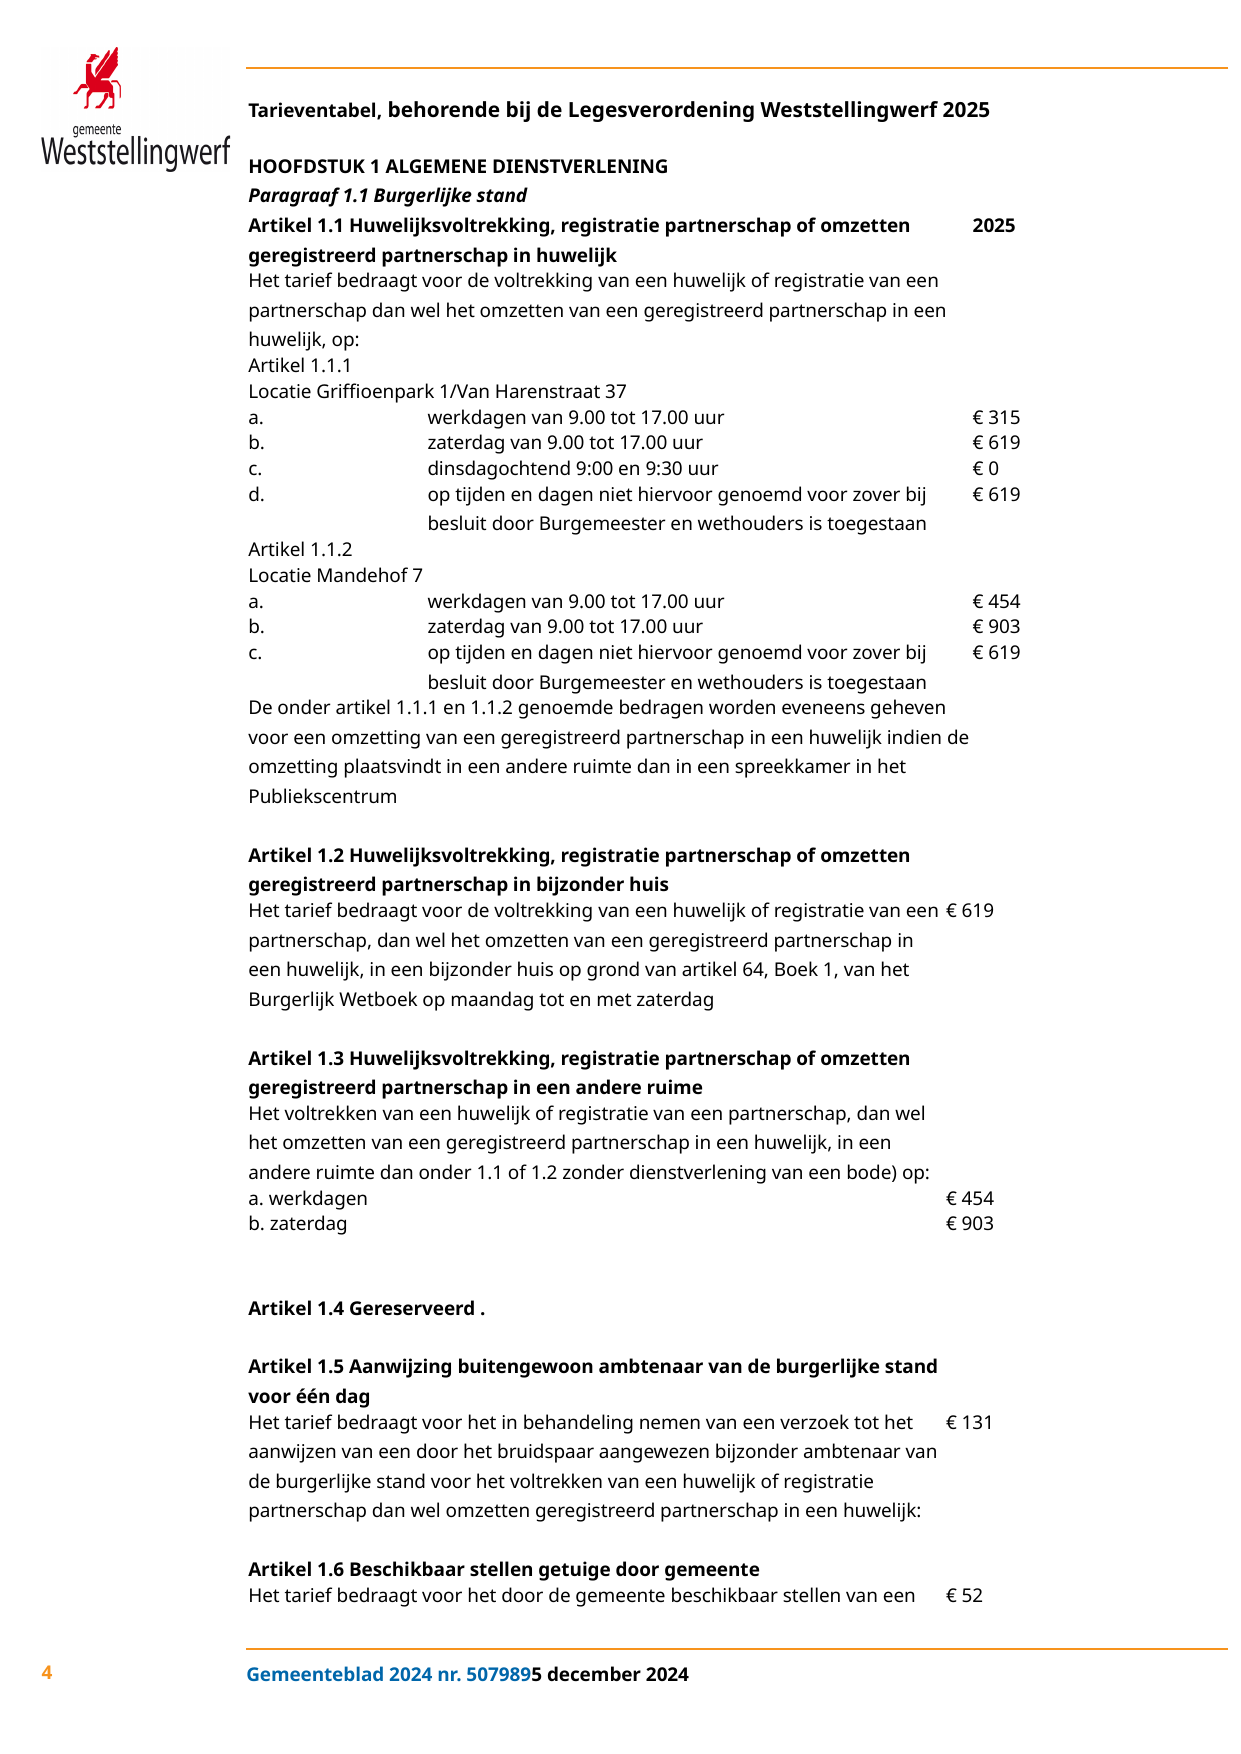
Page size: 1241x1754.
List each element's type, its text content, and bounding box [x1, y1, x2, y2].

table_cell Artikel 1.1.1 [248, 353, 972, 378]
table_cell Het voltrekken van een huwelijk of registratie van een partnerschap, dan wel het omzetten van een geregistreerd partnerschap in een huwelijk, in een andere ruimte dan onder 1.1 of 1.2 zonder dienstverlening van een bode) op: [248, 1100, 946, 1185]
table_cell [973, 378, 1152, 404]
text HOOFDSTUK 1 ALGEMENE DIENSTVERLENING [248, 153, 1152, 179]
table_cell € 454 [973, 588, 1152, 613]
text Tarieventabel, behorende bij de Legesverordening Weststellingwerf 2025 [248, 95, 1152, 123]
table_cell Het tarief bedraagt voor het door de gemeente beschikbaar stellen van een [248, 1582, 946, 1608]
table_cell € 131 [946, 1409, 1152, 1523]
table_header Artikel 1.4 Gereserveerd . [248, 1295, 946, 1321]
table_cell d. [248, 481, 427, 536]
table_header [946, 1354, 1152, 1409]
table_header [946, 1556, 1152, 1582]
table_cell [248, 1236, 946, 1262]
table_cell op tijden en dagen niet hiervoor genoemd voor zover bij besluit door Burgemeester en wethouders is toegestaan [427, 639, 972, 694]
table_header Artikel 1.1 Huwelijksvoltrekking, registratie partnerschap of omzetten geregistreerd partnerschap in huwelijk [248, 212, 972, 267]
table_cell Artikel 1.1.2 [248, 536, 972, 562]
table_cell € 903 [946, 1211, 1152, 1236]
table_cell dinsdagochtend 9:00 en 9:30 uur [427, 455, 972, 481]
table_header Artikel 1.2 Huwelijksvoltrekking, registratie partnerschap of omzetten geregistreerd partnerschap in bijzonder huis [248, 842, 946, 897]
table_header 2025 [973, 212, 1152, 267]
table_cell op tijden en dagen niet hiervoor genoemd voor zover bij besluit door Burgemeester en wethouders is toegestaan [427, 481, 972, 536]
picture [41, 47, 231, 172]
table_header [946, 1295, 1152, 1321]
table_cell Locatie Griffioenpark 1/Van Harenstraat 37 [248, 378, 972, 404]
table_cell De onder artikel 1.1.1 en 1.1.2 genoemde bedragen worden eveneens geheven voor een omzetting van een geregistreerd partnerschap in een huwelijk indien de omzetting plaatsvindt in een andere ruimte dan in een spreekkamer in het Publiekscentrum [248, 695, 972, 809]
table_cell [973, 562, 1152, 588]
table_cell [973, 268, 1152, 352]
table_cell Het tarief bedraagt voor het in behandeling nemen van een verzoek tot het aanwijzen van een door het bruidspaar aangewezen bijzonder ambtenaar van de burgerlijke stand voor het voltrekken van een huwelijk of registratie partnerschap dan wel omzetten geregistreerd partnerschap in een huwelijk: [248, 1409, 946, 1523]
table_cell [973, 695, 1152, 809]
table_cell € 315 [973, 404, 1152, 429]
table_cell a. werkdagen [248, 1185, 946, 1211]
table_cell € 619 [973, 481, 1152, 536]
table_cell a. [248, 588, 427, 613]
table_header Artikel 1.3 Huwelijksvoltrekking, registratie partnerschap of omzetten geregistreerd partnerschap in een andere ruime [248, 1045, 946, 1100]
table_cell b. [248, 430, 427, 455]
table_cell [946, 1236, 1152, 1262]
table_cell c. [248, 639, 427, 694]
table_cell € 903 [973, 614, 1152, 639]
table_cell werkdagen van 9.00 tot 17.00 uur [427, 588, 972, 613]
table_cell € 619 [973, 430, 1152, 455]
table_cell € 619 [973, 639, 1152, 694]
table_cell Locatie Mandehof 7 [248, 562, 972, 588]
table_header Artikel 1.6 Beschikbaar stellen getuige door gemeente [248, 1556, 946, 1582]
table_header [946, 842, 1152, 897]
table_cell € 454 [946, 1185, 1152, 1211]
table_cell zaterdag van 9.00 tot 17.00 uur [427, 430, 972, 455]
table_cell [946, 1100, 1152, 1185]
table_cell € 52 [946, 1582, 1152, 1608]
table_cell € 0 [973, 455, 1152, 481]
text Paragraaf 1.1 Burgerlijke stand [248, 182, 1152, 208]
table_cell [973, 353, 1152, 378]
table_cell € 619 [946, 897, 1152, 1012]
table_cell Het tarief bedraagt voor de voltrekking van een huwelijk of registratie van een partnerschap, dan wel het omzetten van een geregistreerd partnerschap in een huwelijk, in een bijzonder huis op grond van artikel 64, Boek 1, van het Burgerlijk Wetboek op maandag tot en met zaterdag [248, 897, 946, 1012]
table_cell b. [248, 614, 427, 639]
table_cell werkdagen van 9.00 tot 17.00 uur [427, 404, 972, 429]
table_cell a. [248, 404, 427, 429]
table_cell [973, 536, 1152, 562]
table_cell Het tarief bedraagt voor de voltrekking van een huwelijk of registratie van een partnerschap dan wel het omzetten van een geregistreerd partnerschap in een huwelijk, op: [248, 268, 972, 352]
table_header [946, 1045, 1152, 1100]
table_cell c. [248, 455, 427, 481]
table_header Artikel 1.5 Aanwijzing buitengewoon ambtenaar van de burgerlijke stand voor één dag [248, 1354, 946, 1409]
table_cell zaterdag van 9.00 tot 17.00 uur [427, 614, 972, 639]
table_cell b. zaterdag [248, 1211, 946, 1236]
